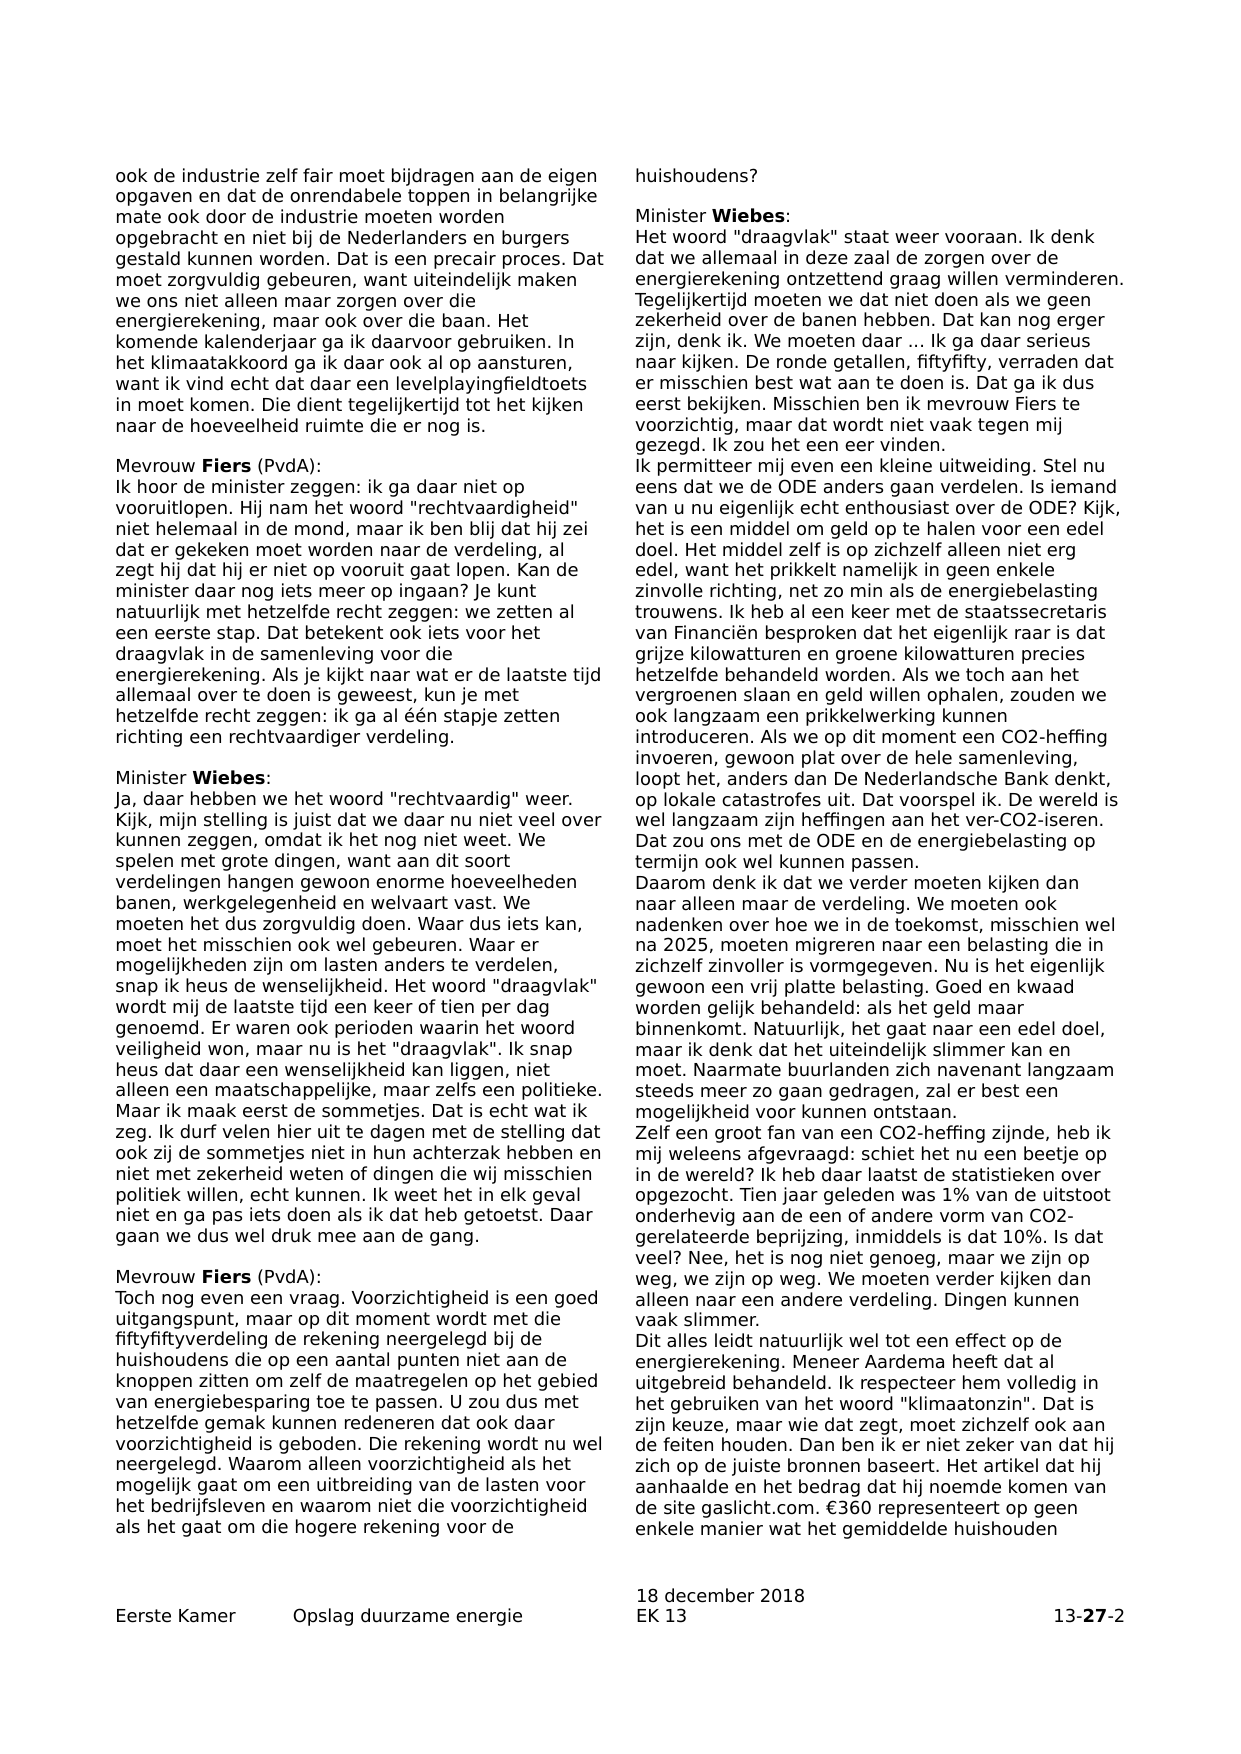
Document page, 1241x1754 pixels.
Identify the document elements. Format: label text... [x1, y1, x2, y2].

text Ja, daar hebben we het woord "rechtvaardig" weer. Kijk, mijn stelling is juist dat we daar nu niet veel over kunnen zeggen, omdat ik het nog niet weet. We spelen met grote dingen, want aan dit soort verdelingen hangen gewoon enorme hoeveelheden banen, werkgelegenheid en welvaart vast. We moeten het dus zorgvuldig doen. Waar dus iets kan, moet het misschien ook wel gebeuren. Waar er mogelijkheden zijn om lasten anders te verdelen, snap ik heus de wenselijkheid. Het woord "draagvlak" wordt mij de laatste tijd een keer of tien per dag genoemd. Er waren ook perioden waarin het woord veiligheid won, maar nu is het "draagvlak". Ik snap heus dat daar een wenselijkheid kan liggen, niet alleen een maatschappelijke, maar zelfs een politieke. Maar ik maak eerst de sommetjes. Dat is echt wat ik zeg. Ik durf velen hier uit te dagen met de stelling dat ook zij de sommetjes niet in hun achterzak hebben en niet met zekerheid weten of dingen die wij misschien politiek willen, echt kunnen. Ik weet het in elk geval niet en ga pas iets doen als ik dat heb getoetst. Daar gaan we dus wel druk mee aan de gang. [115, 788, 605, 1247]
text Het woord "draagvlak" staat weer vooraan. Ik denk dat we allemaal in deze zaal de zorgen over de energierekening ontzettend graag willen verminderen. Tegelijkertijd moeten we dat niet doen als we geen zekerheid over de banen hebben. Dat kan nog erger zijn, denk ik. We moeten daar ... Ik ga daar serieus naar kijken. De ronde getallen, fiftyfifty, verraden dat er misschien best wat aan te doen is. Dat ga ik dus eerst bekijken. Misschien ben ik mevrouw Fiers te voorzichtig, maar dat wordt niet vaak tegen mij gezegd. Ik zou het een eer vinden. [635, 227, 1125, 456]
text huishoudens? [635, 165, 1125, 186]
text Dit alles leidt natuurlijk wel tot een effect op de energierekening. Meneer Aardema heeft dat al uitgebreid behandeld. Ik respecteer hem volledig in het gebruiken van het woord "klimaatonzin". Dat is zijn keuze, maar wie dat zegt, moet zichzelf ook aan de feiten houden. Dan ben ik er niet zeker van dat hij zich op de juiste bronnen baseert. Het artikel dat hij aanhaalde en het bedrag dat hij noemde komen van de site gaslicht.com. €360 representeert op geen enkele manier wat het gemiddelde huishouden [635, 1331, 1125, 1539]
text Mevrouw Fiers (PvdA): [115, 1267, 605, 1287]
text Zelf een groot fan van een CO2-heffing zijnde, heb ik mij weleens afgevraagd: schiet het nu een beetje op in de wereld? Ik heb daar laatst de statistieken over opgezocht. Tien jaar geleden was 1% van de uitstoot onderhevig aan de een of andere vorm van CO2-gerelateerde beprijzing, inmiddels is dat 10%. Is dat veel? Nee, het is nog niet genoeg, maar we zijn op weg, we zijn op weg. We moeten verder kijken dan alleen naar een andere verdeling. Dingen kunnen vaak slimmer. [635, 1123, 1125, 1331]
text Minister Wiebes: [115, 768, 605, 788]
text Ik hoor de minister zeggen: ik ga daar niet op vooruitlopen. Hij nam het woord "rechtvaardigheid" niet helemaal in de mond, maar ik ben blij dat hij zei dat er gekeken moet worden naar de verdeling, al zegt hij dat hij er niet op vooruit gaat lopen. Kan de minister daar nog iets meer op ingaan? Je kunt natuurlijk met hetzelfde recht zeggen: we zetten al een eerste stap. Dat betekent ook iets voor het draagvlak in de samenleving voor die energierekening. Als je kijkt naar wat er de laatste tijd allemaal over te doen is geweest, kun je met hetzelfde recht zeggen: ik ga al één stapje zetten richting een rechtvaardiger verdeling. [115, 477, 605, 748]
text ook de industrie zelf fair moet bijdragen aan de eigen opgaven en dat de onrendabele toppen in belangrijke mate ook door de industrie moeten worden opgebracht en niet bij de Nederlanders en burgers gestald kunnen worden. Dat is een precair proces. Dat moet zorgvuldig gebeuren, want uiteindelijk maken we ons niet alleen maar zorgen over die energierekening, maar ook over die baan. Het komende kalenderjaar ga ik daarvoor gebruiken. In het klimaatakkoord ga ik daar ook al op aansturen, want ik vind echt dat daar een levelplayingfieldtoets in moet komen. Die dient tegelijkertijd tot het kijken naar de hoeveelheid ruimte die er nog is. [115, 165, 605, 436]
text Mevrouw Fiers (PvdA): [115, 456, 605, 477]
text Daarom denk ik dat we verder moeten kijken dan naar alleen maar de verdeling. We moeten ook nadenken over hoe we in de toekomst, misschien wel na 2025, moeten migreren naar een belasting die in zichzelf zinvoller is vormgegeven. Nu is het eigenlijk gewoon een vrij platte belasting. Goed en kwaad worden gelijk behandeld: als het geld maar binnenkomt. Natuurlijk, het gaat naar een edel doel, maar ik denk dat het uiteindelijk slimmer kan en moet. Naarmate buurlanden zich navenant langzaam steeds meer zo gaan gedragen, zal er best een mogelijkheid voor kunnen ontstaan. [635, 873, 1125, 1123]
text Toch nog even een vraag. Voorzichtigheid is een goed uitgangspunt, maar op dit moment wordt met die fiftyfiftyverdeling de rekening neergelegd bij de huishoudens die op een aantal punten niet aan de knoppen zitten om zelf de maatregelen op het gebied van energiebesparing toe te passen. U zou dus met hetzelfde gemak kunnen redeneren dat ook daar voorzichtigheid is geboden. Die rekening wordt nu wel neergelegd. Waarom alleen voorzichtigheid als het mogelijk gaat om een uitbreiding van de lasten voor het bedrijfsleven en waarom niet die voorzichtigheid als het gaat om die hogere rekening voor de [115, 1287, 605, 1537]
text Ik permitteer mij even een kleine uitweiding. Stel nu eens dat we de ODE anders gaan verdelen. Is iemand van u nu eigenlijk echt enthousiast over de ODE? Kijk, het is een middel om geld op te halen voor een edel doel. Het middel zelf is op zichzelf alleen niet erg edel, want het prikkelt namelijk in geen enkele zinvolle richting, net zo min als de energiebelasting trouwens. Ik heb al een keer met de staatssecretaris van Financiën besproken dat het eigenlijk raar is dat grijze kilowatturen en groene kilowatturen precies hetzelfde behandeld worden. Als we toch aan het vergroenen slaan en geld willen ophalen, zouden we ook langzaam een prikkelwerking kunnen introduceren. Als we op dit moment een CO2-heffing invoeren, gewoon plat over de hele samenleving, loopt het, anders dan De Nederlandsche Bank denkt, op lokale catastrofes uit. Dat voorspel ik. De wereld is wel langzaam zijn heffingen aan het ver-CO2-iseren. Dat zou ons met de ODE en de energiebelasting op termijn ook wel kunnen passen. [635, 456, 1125, 873]
text Minister Wiebes: [635, 206, 1125, 227]
